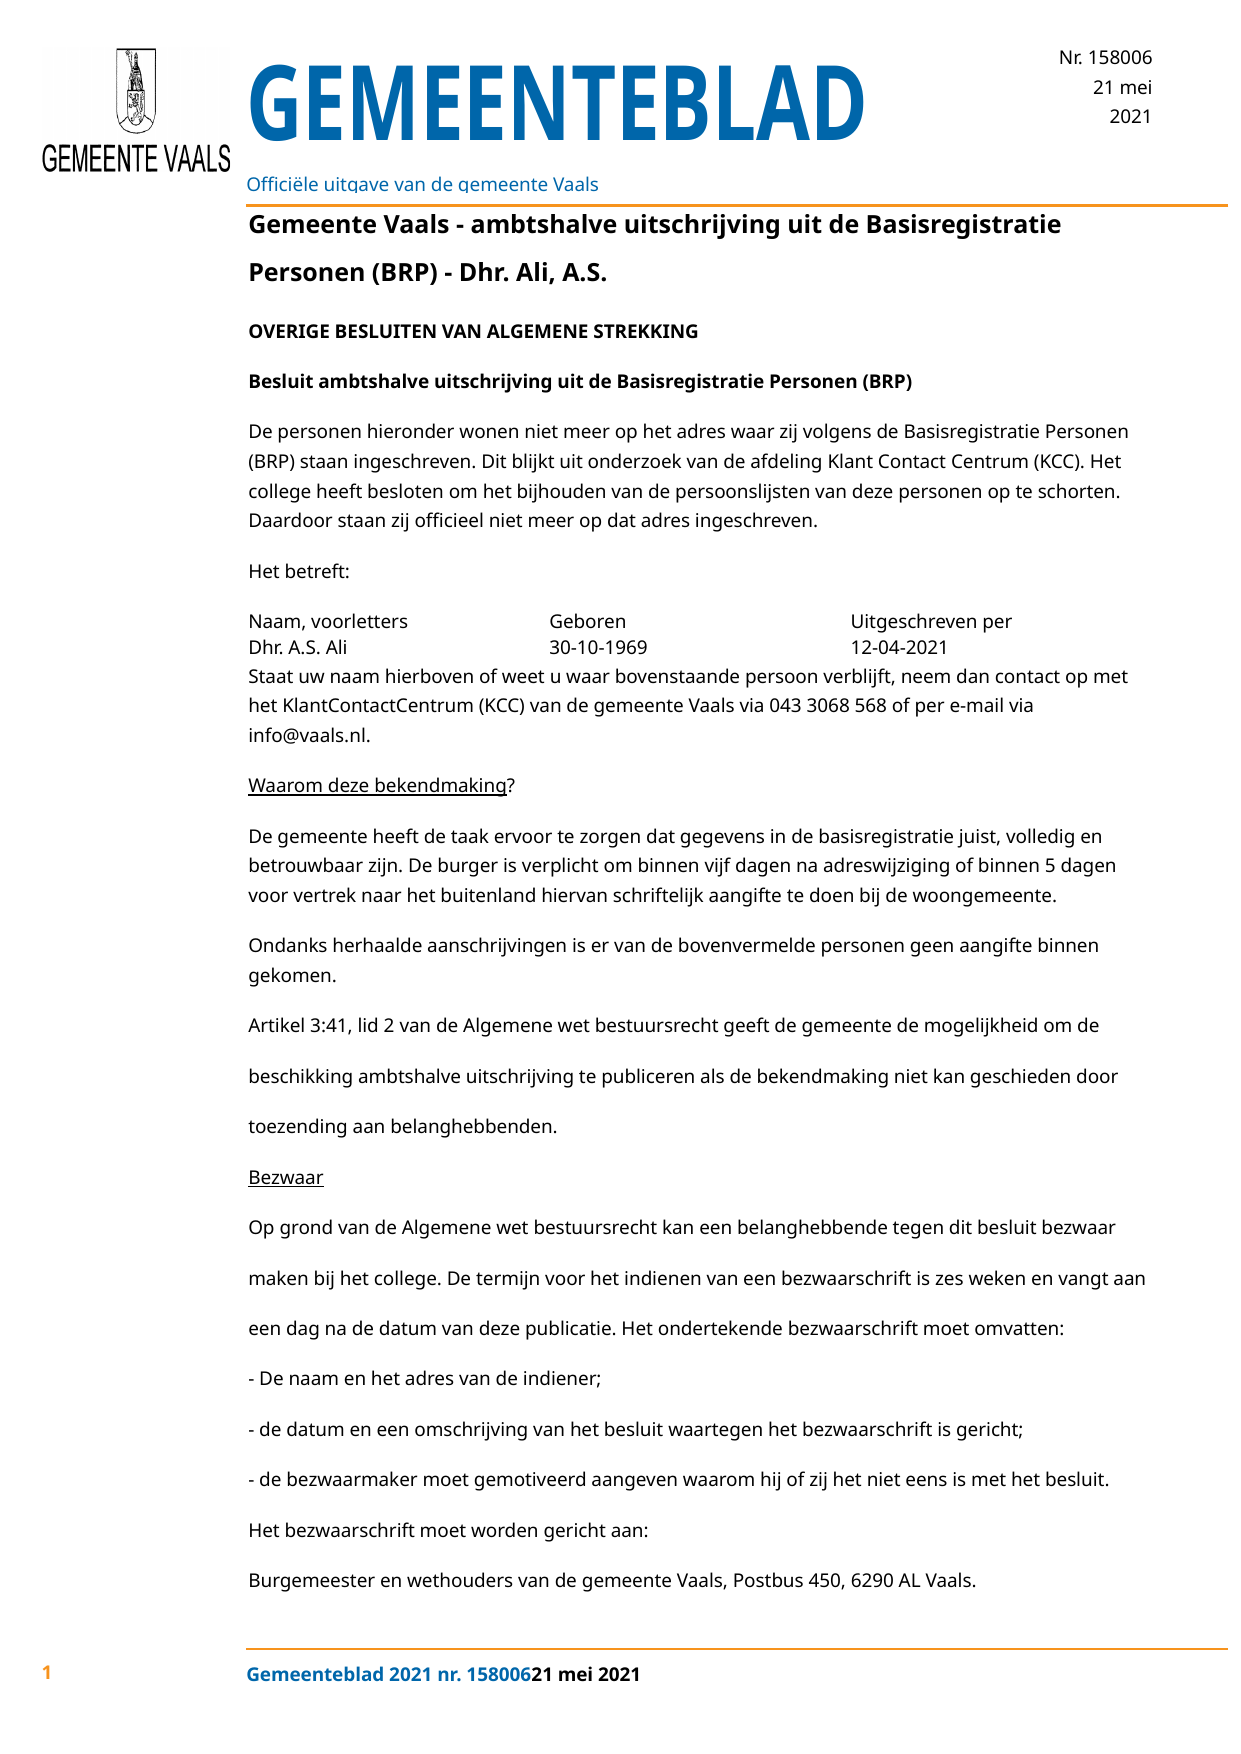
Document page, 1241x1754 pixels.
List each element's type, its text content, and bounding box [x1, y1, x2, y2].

text toezending aan belanghebbenden. [248, 1113, 1152, 1139]
text Waarom deze bekendmaking? [248, 773, 1152, 798]
text een dag na de datum van deze publicatie. Het ondertekende bezwaarschrift moet omvatten: [248, 1315, 1152, 1341]
text beschikking ambtshalve uitschrijving te publiceren als de bekendmaking niet kan geschieden door [248, 1063, 1152, 1089]
text OVERIGE BESLUITEN VAN ALGEMENE STREKKING [248, 318, 1152, 344]
text maken bij het college. De termijn voor het indienen van een bezwaarschrift is zes weken en vangt aan [248, 1265, 1152, 1291]
text De gemeente heeft de taak ervoor te zorgen dat gegevens in de basisregistratie juist, volledig en betrouwbaar zijn. De burger is verplicht om binnen vijf dagen na adreswijziging of binnen 5 dagen voor vertrek naar het buitenland hiervan schriftelijk aangifte te doen bij de woongemeente. [248, 823, 1152, 908]
text De personen hieronder wonen niet meer op het adres waar zij volgens de Basisregistratie Personen (BRP) staan ingeschreven. Dit blijkt uit onderzoek van de afdeling Klant Contact Centrum (KCC). Het college heeft besloten om het bijhouden van de persoonslijsten van deze personen op te schorten. Daardoor staan zij officieel niet meer op dat adres ingeschreven. [248, 419, 1152, 533]
text Het bezwaarschrift moet worden gericht aan: [248, 1517, 1152, 1543]
text Staat uw naam hierboven of weet u waar bovenstaande persoon verblijft, neem dan contact op met het KlantContactCentrum (KCC) van de gemeente Vaals via 043 3068 568 of per e-mail via info@vaals.nl. [248, 663, 1152, 748]
text - de bezwaarmaker moet gemotiveerd aangeven waarom hij of zij het niet eens is met het besluit. [248, 1466, 1152, 1492]
text Besluit ambtshalve uitschrijving uit de Basisregistratie Personen (BRP) [248, 368, 1152, 394]
text Ondanks herhaalde aanschrijvingen is er van de bovenvermelde personen geen aangifte binnen gekomen. [248, 933, 1152, 988]
text Op grond van de Algemene wet bestuursrecht kan een belanghebbende tegen dit besluit bezwaar [248, 1214, 1152, 1240]
text - de datum en een omschrijving van het besluit waartegen het bezwaarschrift is gericht; [248, 1416, 1152, 1442]
text Bezwaar [248, 1164, 1152, 1190]
table_header Uitgeschreven per [850, 609, 1152, 634]
table_cell 30-10-1969 [549, 634, 850, 660]
text Artikel 3:41, lid 2 van de Algemene wet bestuursrecht geeft de gemeente de mogelijkheid om de [248, 1013, 1152, 1038]
table_cell Dhr. A.S. Ali [248, 634, 549, 660]
table_header Geboren [549, 609, 850, 634]
text Burgemeester en wethouders van de gemeente Vaals, Postbus 450, 6290 AL Vaals. [248, 1567, 1152, 1593]
table_cell 12-04-2021 [850, 634, 1152, 660]
text Gemeente Vaals - ambtshalve uitschrijving uit de Basisregistratie Personen (BRP) - Dhr. Ali, A.S. [248, 207, 1152, 288]
table_header Naam, voorletters [248, 609, 549, 634]
text - De naam en het adres van de indiener; [248, 1366, 1152, 1391]
text Het betreft: [248, 558, 1152, 584]
picture [41, 47, 231, 172]
